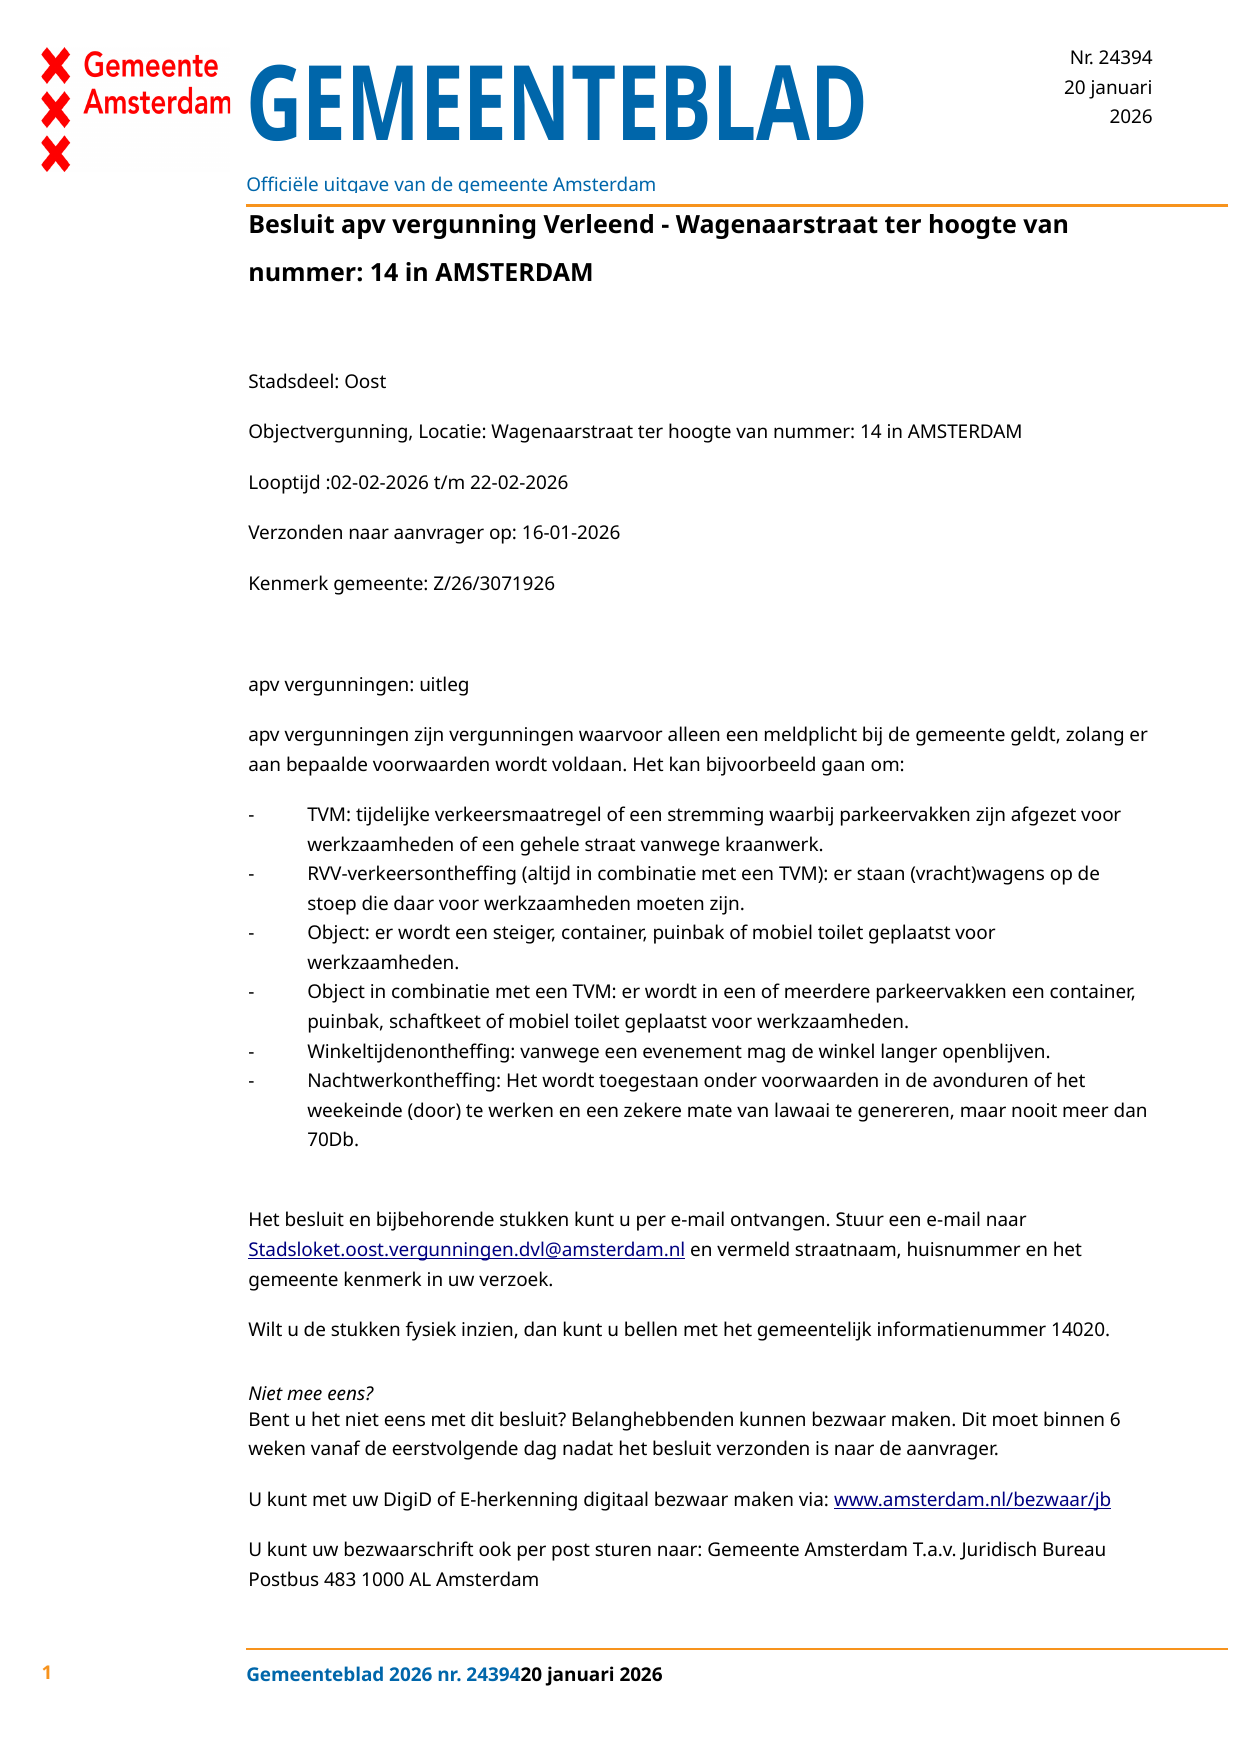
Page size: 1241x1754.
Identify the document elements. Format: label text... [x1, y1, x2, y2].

list Object in combinatie met een TVM: er wordt in een of meerdere parkeervakken een container, puinbak, schaftkeet of mobiel toilet geplaatst voor werkzaamheden. [248, 979, 1152, 1034]
picture [41, 47, 231, 172]
text U kunt uw bezwaarschrift ook per post sturen naar: Gemeente Amsterdam T.a.v. Juridisch Bureau Postbus 483 1000 AL Amsterdam [248, 1536, 1152, 1592]
list Object: er wordt een steiger, container, puinbak of mobiel toilet geplaatst voor werkzaamheden. [248, 919, 1152, 975]
text Stadsdeel: Oost [248, 368, 1152, 394]
text U kunt met uw DigiD of E-herkenning digitaal bezwaar maken via: www.amsterdam.nl/bezwaar/jb [248, 1486, 1152, 1512]
text Besluit apv vergunning Verleend - Wagenaarstraat ter hoogte van nummer: 14 in AMSTERDAM [248, 207, 1152, 288]
text Kenmerk gemeente: Z/26/3071926 [248, 570, 1152, 596]
list RVV-verkeersontheffing (altijd in combinatie met een TVM): er staan (vracht)wagens op de stoep die daar voor werkzaamheden moeten zijn. [248, 860, 1152, 916]
text Looptijd :02-02-2026 t/m 22-02-2026 [248, 469, 1152, 495]
text Niet mee eens? [248, 1380, 1152, 1406]
text apv vergunningen: uitleg [248, 671, 1152, 697]
text Bent u het niet eens met dit besluit? Belanghebbenden kunnen bezwaar maken. Dit moet binnen 6 weken vanaf de eerstvolgende dag nadat het besluit verzonden is naar de aanvrager. [248, 1406, 1152, 1461]
text apv vergunningen zijn vergunningen waarvoor alleen een meldplicht bij de gemeente geldt, zolang er aan bepaalde voorwaarden wordt voldaan. Het kan bijvoorbeeld gaan om: [248, 721, 1152, 777]
text Objectvergunning, Locatie: Wagenaarstraat ter hoogte van nummer: 14 in AMSTERDAM [248, 419, 1152, 444]
text Verzonden naar aanvrager op: 16-01-2026 [248, 519, 1152, 545]
list TVM: tijdelijke verkeersmaatregel of een stremming waarbij parkeervakken zijn afgezet voor werkzaamheden of een gehele straat vanwege kraanwerk. [248, 801, 1152, 857]
text Het besluit en bijbehorende stukken kunt u per e-mail ontvangen. Stuur een e-mail naar Stadsloket.oost.vergunningen.dvl@amsterdam.nl en vermeld straatnaam, huisnummer en het gemeente kenmerk in uw verzoek. [248, 1207, 1152, 1292]
text Wilt u de stukken fysiek inzien, dan kunt u bellen met het gemeentelijk informatienummer 14020. [248, 1316, 1152, 1342]
list Winkeltijdenontheffing: vanwege een evenement mag de winkel langer openblijven. [248, 1038, 1152, 1064]
list Nachtwerkontheffing: Het wordt toegestaan onder voorwaarden in de avonduren of het weekeinde (door) te werken en een zekere mate van lawaai te genereren, maar nooit meer dan 70Db. [248, 1067, 1152, 1152]
